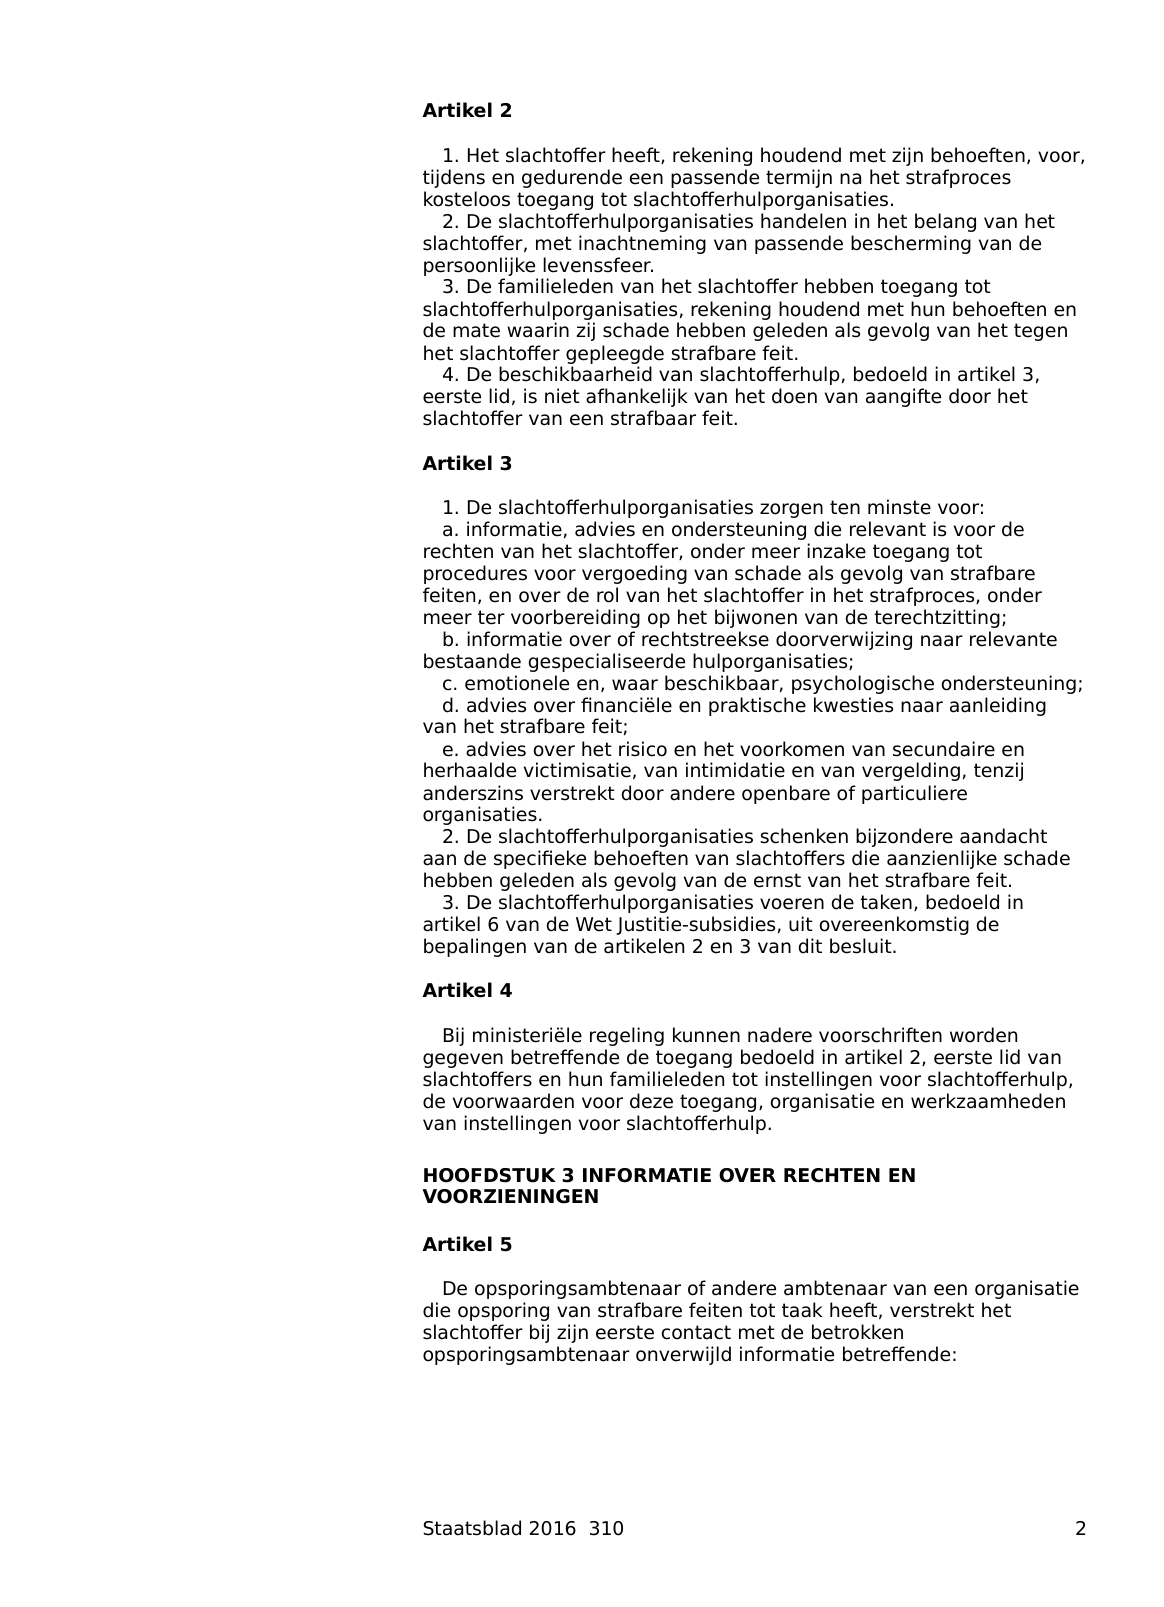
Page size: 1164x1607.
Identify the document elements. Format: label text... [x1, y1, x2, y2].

subtitle Artikel 4 [422, 980, 1087, 1002]
text c. emotionele en, waar beschikbaar, psychologische ondersteuning; [422, 672, 1087, 694]
text 2. De slachtofferhulporganisaties handelen in het belang van het slachtoffer, met inachtneming van passende bescherming van de persoonlijke levenssfeer. [422, 211, 1087, 276]
text a. informatie, advies en ondersteuning die relevant is voor de rechten van het slachtoffer, onder meer inzake toegang tot procedures voor vergoeding van schade als gevolg van strafbare feiten, en over de rol van het slachtoffer in het strafproces, onder meer ter voorbereiding op het bijwonen van de terechtzitting; [422, 519, 1087, 628]
subtitle HOOFDSTUK 3 INFORMATIE OVER RECHTEN EN VOORZIENINGEN [422, 1164, 1087, 1208]
subtitle Artikel 3 [422, 452, 1087, 474]
text e. advies over het risico en het voorkomen van secundaire en herhaalde victimisatie, van intimidatie en van vergelding, tenzij anderszins verstrekt door andere openbare of particuliere organisaties. [422, 738, 1087, 826]
text De opsporingsambtenaar of andere ambtenaar van een organisatie die opsporing van strafbare feiten tot taak heeft, verstrekt het slachtoffer bij zijn eerste contact met de betrokken opsporingsambtenaar onverwijld informatie betreffende: [422, 1278, 1087, 1366]
text 1. Het slachtoffer heeft, rekening houdend met zijn behoeften, voor, tijdens en gedurende een passende termijn na het strafproces kosteloos toegang tot slachtofferhulporganisaties. [422, 144, 1087, 211]
text d. advies over financiële en praktische kwesties naar aanleiding van het strafbare feit; [422, 694, 1087, 738]
text 3. De slachtofferhulporganisaties voeren de taken, bedoeld in artikel 6 van de Wet Justitie-subsidies, uit overeenkomstig de bepalingen van de artikelen 2 en 3 van dit besluit. [422, 892, 1087, 958]
text 3. De familieleden van het slachtoffer hebben toegang tot slachtofferhulporganisaties, rekening houdend met hun behoeften en de mate waarin zij schade hebben geleden als gevolg van het tegen het slachtoffer gepleegde strafbare feit. [422, 276, 1087, 364]
subtitle Artikel 2 [422, 100, 1087, 122]
text 2. De slachtofferhulporganisaties schenken bijzondere aandacht aan de specifieke behoeften van slachtoffers die aanzienlijke schade hebben geleden als gevolg van de ernst van het strafbare feit. [422, 826, 1087, 892]
text 4. De beschikbaarheid van slachtofferhulp, bedoeld in artikel 3, eerste lid, is niet afhankelijk van het doen van aangifte door het slachtoffer van een strafbaar feit. [422, 364, 1087, 430]
text Bij ministeriële regeling kunnen nadere voorschriften worden gegeven betreffende de toegang bedoeld in artikel 2, eerste lid van slachtoffers en hun familieleden tot instellingen voor slachtofferhulp, de voorwaarden voor deze toegang, organisatie en werkzaamheden van instellingen voor slachtofferhulp. [422, 1024, 1087, 1134]
text b. informatie over of rechtstreekse doorverwijzing naar relevante bestaande gespecialiseerde hulporganisaties; [422, 628, 1087, 672]
subtitle Artikel 5 [422, 1233, 1087, 1255]
text 1. De slachtofferhulporganisaties zorgen ten minste voor: [422, 497, 1087, 519]
